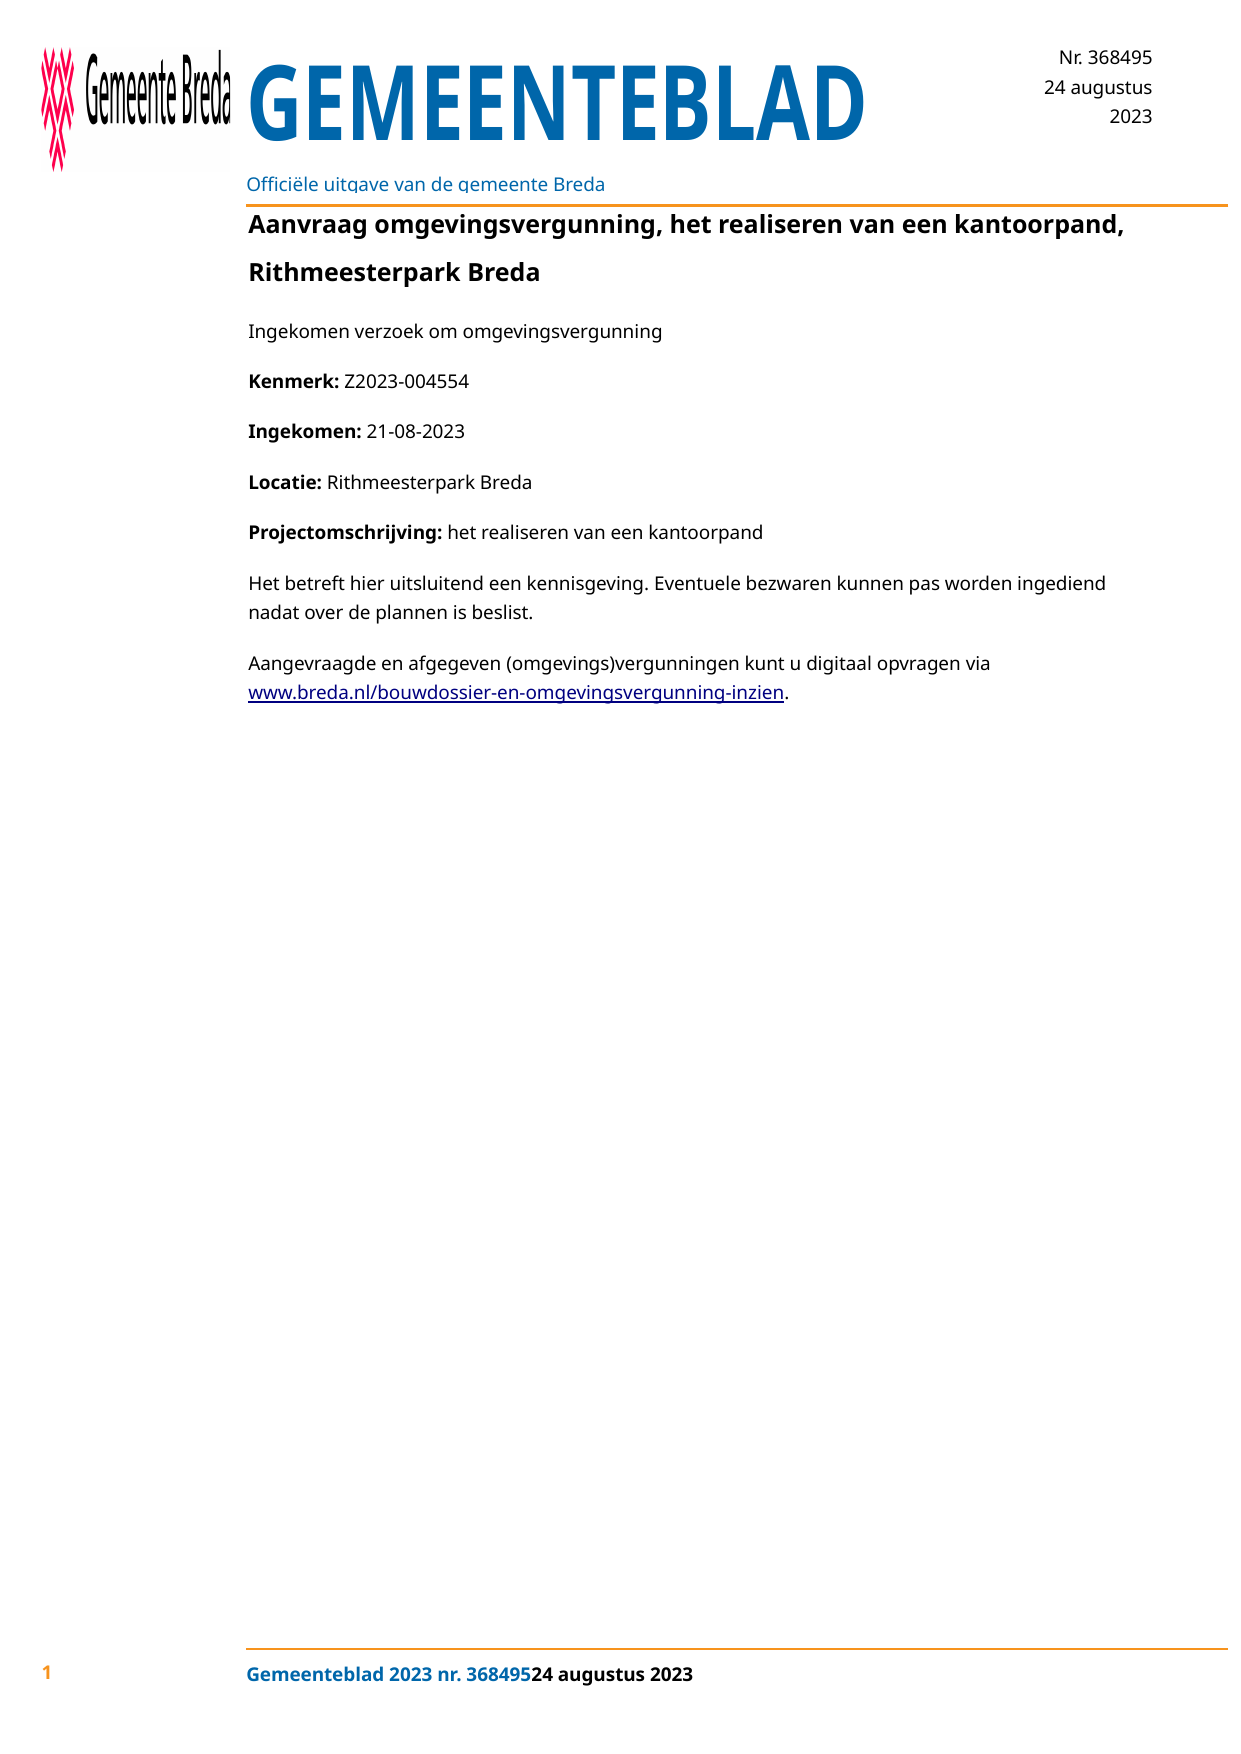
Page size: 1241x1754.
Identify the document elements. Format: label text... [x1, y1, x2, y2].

text Ingekomen: 21-08-2023 [248, 419, 1152, 444]
text Het betreft hier uitsluitend een kennisgeving. Eventuele bezwaren kunnen pas worden ingediend nadat over de plannen is beslist. [248, 570, 1152, 625]
text Projectomschrijving: het realiseren van een kantoorpand [248, 519, 1152, 545]
picture [41, 47, 231, 172]
text Aangevraagde en afgegeven (omgevings)vergunningen kunt u digitaal opvragen via www.breda.nl/bouwdossier-en-omgevingsvergunning-inzien. [248, 650, 1152, 705]
text Aanvraag omgevingsvergunning, het realiseren van een kantoorpand, Rithmeesterpark Breda [248, 207, 1152, 288]
text Kenmerk: Z2023-004554 [248, 368, 1152, 394]
text Ingekomen verzoek om omgevingsvergunning [248, 318, 1152, 344]
text Locatie: Rithmeesterpark Breda [248, 469, 1152, 495]
